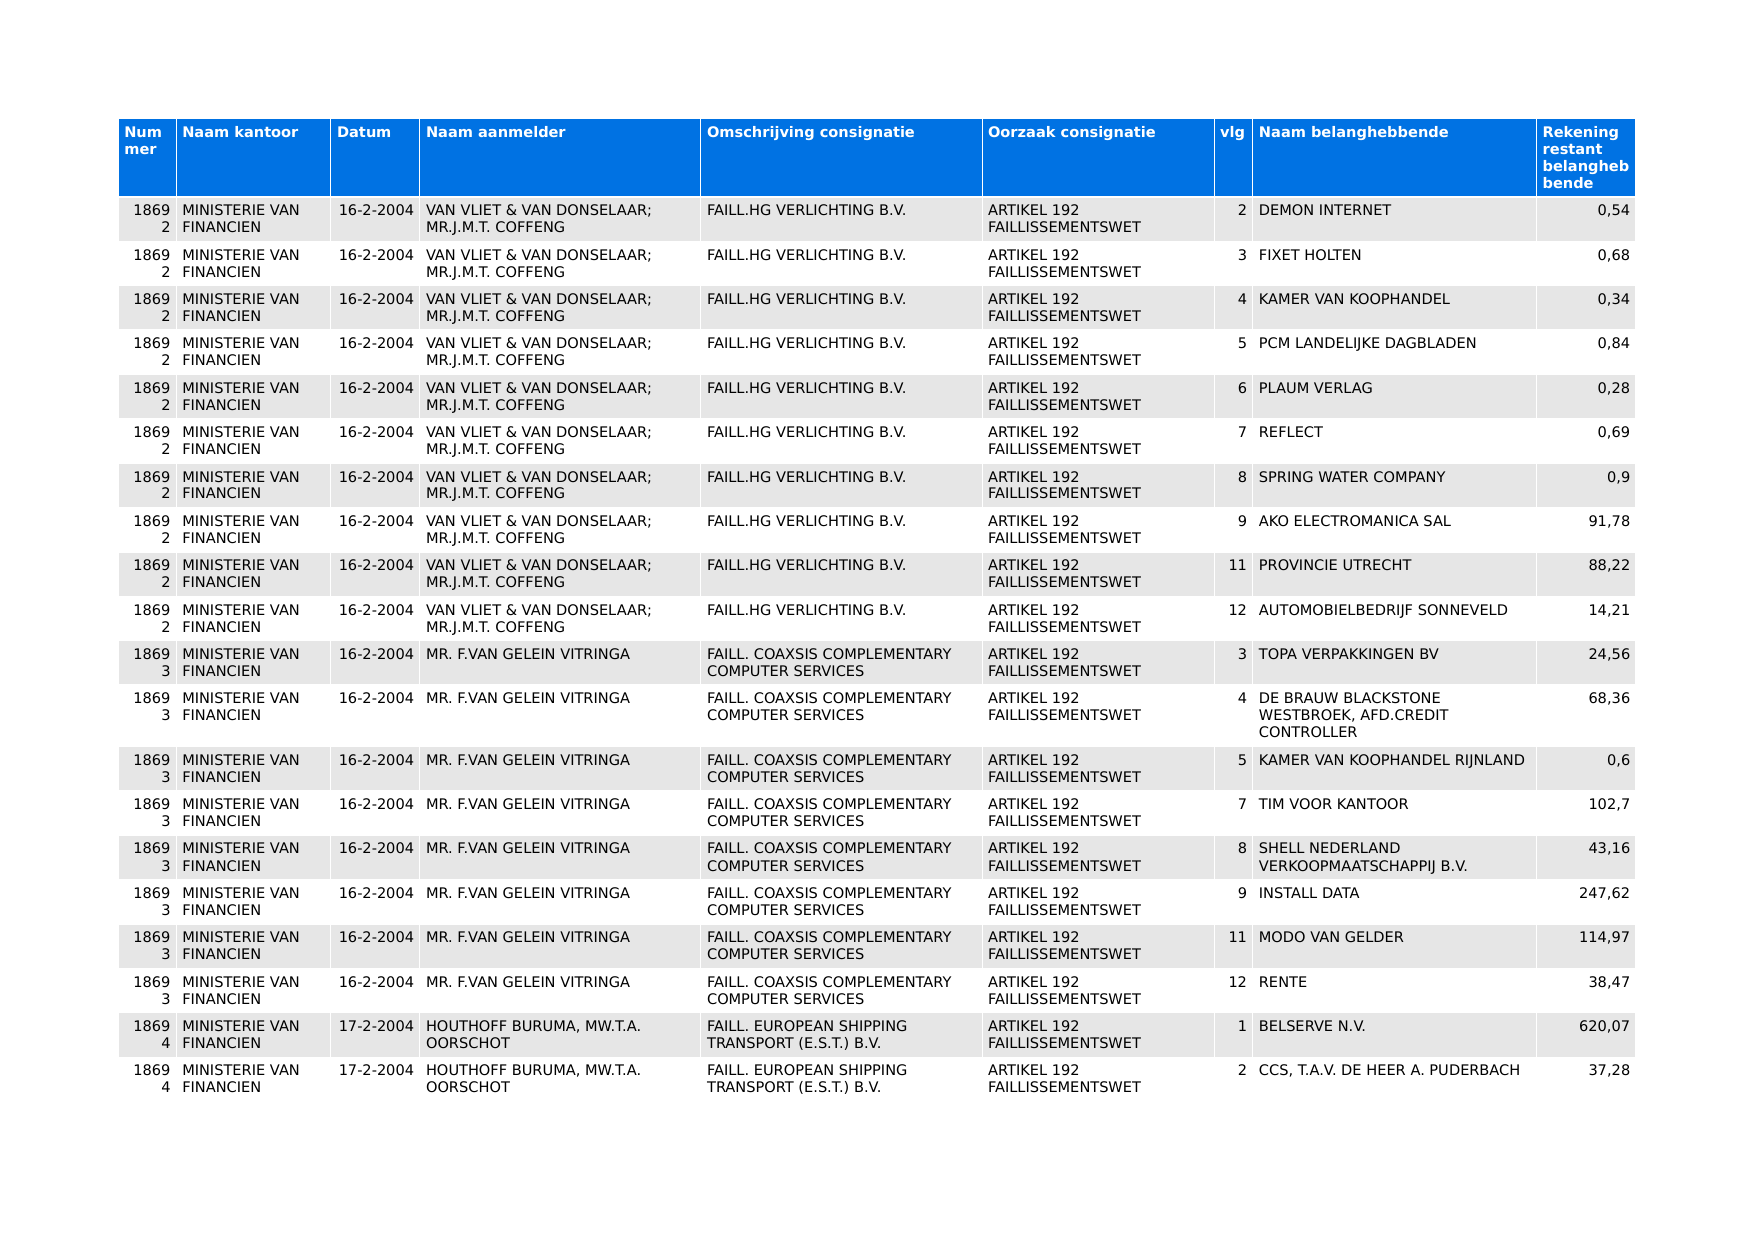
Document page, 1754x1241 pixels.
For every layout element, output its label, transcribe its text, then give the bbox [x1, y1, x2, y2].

table_cell ARTIKEL 192 FAILLISSEMENTSWET [983, 553, 1214, 596]
table_cell 18692 [119, 508, 176, 551]
table_cell MINISTERIE VAN FINANCIEN [177, 286, 330, 329]
table_cell TIM VOOR KANTOOR [1253, 791, 1536, 835]
table_cell 88,22 [1537, 553, 1635, 596]
table_cell AUTOMOBIELBEDRIJF SONNEVELD [1253, 597, 1536, 640]
table_cell VAN VLIET & VAN DONSELAAR; MR.J.M.T. COFFENG [420, 286, 700, 329]
table_cell FAILL.HG VERLICHTING B.V. [701, 419, 982, 463]
table_cell FAILL.HG VERLICHTING B.V. [701, 464, 982, 507]
table_cell MINISTERIE VAN FINANCIEN [177, 969, 330, 1012]
table_cell 6 [1215, 375, 1252, 418]
table_cell MINISTERIE VAN FINANCIEN [177, 242, 330, 285]
table_cell 5 [1215, 747, 1252, 790]
table_header vlg [1215, 119, 1252, 196]
table_cell ARTIKEL 192 FAILLISSEMENTSWET [983, 286, 1214, 329]
table_cell 18692 [119, 331, 176, 374]
table_cell HOUTHOFF BURUMA, MW.T.A. OORSCHOT [420, 1013, 700, 1057]
table_cell 12 [1215, 969, 1252, 1012]
table_cell 0,68 [1537, 242, 1635, 285]
table_cell PLAUM VERLAG [1253, 375, 1536, 418]
table_cell MR. F.VAN GELEIN VITRINGA [420, 747, 700, 790]
table_cell 18692 [119, 198, 176, 241]
table_cell 16-2-2004 [331, 375, 419, 418]
table_cell 4 [1215, 686, 1252, 746]
table_cell FAILL.HG VERLICHTING B.V. [701, 198, 982, 241]
table_cell 8 [1215, 464, 1252, 507]
table_cell MINISTERIE VAN FINANCIEN [177, 331, 330, 374]
table_cell 16-2-2004 [331, 597, 419, 640]
table_cell 0,84 [1537, 331, 1635, 374]
table_cell 24,56 [1537, 641, 1635, 684]
table_cell SPRING WATER COMPANY [1253, 464, 1536, 507]
table_cell 16-2-2004 [331, 331, 419, 374]
table_cell 18692 [119, 242, 176, 285]
table_cell MINISTERIE VAN FINANCIEN [177, 925, 330, 968]
table_header Naam aanmelder [420, 119, 700, 196]
table_cell FAILL. COAXSIS COMPLEMENTARY COMPUTER SERVICES [701, 747, 982, 790]
table_cell AKO ELECTROMANICA SAL [1253, 508, 1536, 551]
table_cell HOUTHOFF BURUMA, MW.T.A. OORSCHOT [420, 1058, 700, 1101]
table_cell 16-2-2004 [331, 198, 419, 241]
table_cell 1 [1215, 1013, 1252, 1057]
table_cell MINISTERIE VAN FINANCIEN [177, 747, 330, 790]
table_cell 18693 [119, 747, 176, 790]
table_cell 91,78 [1537, 508, 1635, 551]
table_cell MINISTERIE VAN FINANCIEN [177, 641, 330, 684]
table_cell 620,07 [1537, 1013, 1635, 1057]
table_cell 9 [1215, 508, 1252, 551]
table_cell PROVINCIE UTRECHT [1253, 553, 1536, 596]
table_cell 18693 [119, 880, 176, 923]
table_header Oorzaak consignatie [983, 119, 1214, 196]
table_cell FAILL. EUROPEAN SHIPPING TRANSPORT (E.S.T.) B.V. [701, 1058, 982, 1101]
table_cell FAILL. COAXSIS COMPLEMENTARY COMPUTER SERVICES [701, 969, 982, 1012]
table_cell MINISTERIE VAN FINANCIEN [177, 791, 330, 835]
table_cell FAILL. COAXSIS COMPLEMENTARY COMPUTER SERVICES [701, 791, 982, 835]
table_cell ARTIKEL 192 FAILLISSEMENTSWET [983, 686, 1214, 746]
table_cell 11 [1215, 553, 1252, 596]
table_cell 16-2-2004 [331, 508, 419, 551]
table_cell 18693 [119, 641, 176, 684]
table_cell MODO VAN GELDER [1253, 925, 1536, 968]
table_cell MR. F.VAN GELEIN VITRINGA [420, 925, 700, 968]
table_cell 14,21 [1537, 597, 1635, 640]
table_cell 7 [1215, 419, 1252, 463]
table_cell MR. F.VAN GELEIN VITRINGA [420, 836, 700, 879]
table_cell VAN VLIET & VAN DONSELAAR; MR.J.M.T. COFFENG [420, 331, 700, 374]
table_cell MINISTERIE VAN FINANCIEN [177, 419, 330, 463]
table_cell FAILL. COAXSIS COMPLEMENTARY COMPUTER SERVICES [701, 686, 982, 746]
table_cell 0,54 [1537, 198, 1635, 241]
table_header Omschrijving consignatie [701, 119, 982, 196]
table_cell REFLECT [1253, 419, 1536, 463]
table_cell 68,36 [1537, 686, 1635, 746]
table_cell 3 [1215, 641, 1252, 684]
table_cell 5 [1215, 331, 1252, 374]
table_cell 18693 [119, 925, 176, 968]
table_cell MINISTERIE VAN FINANCIEN [177, 597, 330, 640]
table_cell TOPA VERPAKKINGEN BV [1253, 641, 1536, 684]
table_cell FAILL. EUROPEAN SHIPPING TRANSPORT (E.S.T.) B.V. [701, 1013, 982, 1057]
table_cell FAILL.HG VERLICHTING B.V. [701, 597, 982, 640]
table_cell BELSERVE N.V. [1253, 1013, 1536, 1057]
table_cell 7 [1215, 791, 1252, 835]
table_cell 0,9 [1537, 464, 1635, 507]
table_cell ARTIKEL 192 FAILLISSEMENTSWET [983, 597, 1214, 640]
table_cell 0,28 [1537, 375, 1635, 418]
table_header Rekening restant belanghebbende [1537, 119, 1635, 196]
table_cell INSTALL DATA [1253, 880, 1536, 923]
table_cell 17-2-2004 [331, 1058, 419, 1101]
table_cell MINISTERIE VAN FINANCIEN [177, 508, 330, 551]
table_cell VAN VLIET & VAN DONSELAAR; MR.J.M.T. COFFENG [420, 242, 700, 285]
table_cell MINISTERIE VAN FINANCIEN [177, 464, 330, 507]
table_cell ARTIKEL 192 FAILLISSEMENTSWET [983, 242, 1214, 285]
table_cell 0,34 [1537, 286, 1635, 329]
table_cell FAILL.HG VERLICHTING B.V. [701, 375, 982, 418]
table_cell 16-2-2004 [331, 880, 419, 923]
table_cell ARTIKEL 192 FAILLISSEMENTSWET [983, 925, 1214, 968]
table_cell 12 [1215, 597, 1252, 640]
table_cell ARTIKEL 192 FAILLISSEMENTSWET [983, 836, 1214, 879]
table_cell FAILL. COAXSIS COMPLEMENTARY COMPUTER SERVICES [701, 880, 982, 923]
table_cell FIXET HOLTEN [1253, 242, 1536, 285]
table_cell CCS, T.A.V. DE HEER A. PUDERBACH [1253, 1058, 1536, 1101]
table_cell MINISTERIE VAN FINANCIEN [177, 836, 330, 879]
table_cell MR. F.VAN GELEIN VITRINGA [420, 791, 700, 835]
table_cell MR. F.VAN GELEIN VITRINGA [420, 641, 700, 684]
table_cell 16-2-2004 [331, 286, 419, 329]
table_header Nummer [119, 119, 176, 196]
table_cell VAN VLIET & VAN DONSELAAR; MR.J.M.T. COFFENG [420, 375, 700, 418]
table_cell FAILL.HG VERLICHTING B.V. [701, 331, 982, 374]
table_cell 43,16 [1537, 836, 1635, 879]
table_cell MINISTERIE VAN FINANCIEN [177, 1013, 330, 1057]
table_cell 17-2-2004 [331, 1013, 419, 1057]
table_cell MINISTERIE VAN FINANCIEN [177, 880, 330, 923]
table_cell VAN VLIET & VAN DONSELAAR; MR.J.M.T. COFFENG [420, 419, 700, 463]
table_cell 18692 [119, 419, 176, 463]
table_cell RENTE [1253, 969, 1536, 1012]
table_cell VAN VLIET & VAN DONSELAAR; MR.J.M.T. COFFENG [420, 597, 700, 640]
table_cell ARTIKEL 192 FAILLISSEMENTSWET [983, 464, 1214, 507]
table_cell MINISTERIE VAN FINANCIEN [177, 198, 330, 241]
table_cell ARTIKEL 192 FAILLISSEMENTSWET [983, 641, 1214, 684]
table_cell 16-2-2004 [331, 836, 419, 879]
table_cell 18692 [119, 464, 176, 507]
table_cell ARTIKEL 192 FAILLISSEMENTSWET [983, 419, 1214, 463]
table_cell 16-2-2004 [331, 242, 419, 285]
table_cell 38,47 [1537, 969, 1635, 1012]
table_cell 16-2-2004 [331, 464, 419, 507]
table_cell ARTIKEL 192 FAILLISSEMENTSWET [983, 747, 1214, 790]
table_cell 2 [1215, 198, 1252, 241]
table_cell 18694 [119, 1058, 176, 1101]
table_cell ARTIKEL 192 FAILLISSEMENTSWET [983, 1013, 1214, 1057]
table_cell ARTIKEL 192 FAILLISSEMENTSWET [983, 880, 1214, 923]
table_cell VAN VLIET & VAN DONSELAAR; MR.J.M.T. COFFENG [420, 553, 700, 596]
table_cell 11 [1215, 925, 1252, 968]
table_cell 16-2-2004 [331, 553, 419, 596]
table_cell 37,28 [1537, 1058, 1635, 1101]
table_cell 18692 [119, 597, 176, 640]
table_cell 18693 [119, 969, 176, 1012]
table_cell ARTIKEL 192 FAILLISSEMENTSWET [983, 508, 1214, 551]
table_cell 8 [1215, 836, 1252, 879]
table_cell 102,7 [1537, 791, 1635, 835]
table_cell 2 [1215, 1058, 1252, 1101]
table_cell FAILL.HG VERLICHTING B.V. [701, 242, 982, 285]
table_cell ARTIKEL 192 FAILLISSEMENTSWET [983, 1058, 1214, 1101]
table_cell 18693 [119, 686, 176, 746]
table_cell MR. F.VAN GELEIN VITRINGA [420, 880, 700, 923]
table_header Naam belanghebbende [1253, 119, 1536, 196]
table_cell FAILL.HG VERLICHTING B.V. [701, 508, 982, 551]
table_cell 18692 [119, 286, 176, 329]
table_cell 18693 [119, 836, 176, 879]
table_cell 16-2-2004 [331, 791, 419, 835]
table_cell 247,62 [1537, 880, 1635, 923]
table_cell 16-2-2004 [331, 969, 419, 1012]
table_cell SHELL NEDERLAND VERKOOPMAATSCHAPPIJ B.V. [1253, 836, 1536, 879]
table_cell PCM LANDELIJKE DAGBLADEN [1253, 331, 1536, 374]
table_cell 18693 [119, 791, 176, 835]
table_cell 16-2-2004 [331, 686, 419, 746]
table_cell 4 [1215, 286, 1252, 329]
table_cell 16-2-2004 [331, 641, 419, 684]
table_cell FAILL.HG VERLICHTING B.V. [701, 286, 982, 329]
table_cell 16-2-2004 [331, 419, 419, 463]
table_cell 18692 [119, 553, 176, 596]
table_cell ARTIKEL 192 FAILLISSEMENTSWET [983, 969, 1214, 1012]
table_cell FAILL.HG VERLICHTING B.V. [701, 553, 982, 596]
table_cell ARTIKEL 192 FAILLISSEMENTSWET [983, 375, 1214, 418]
table_cell VAN VLIET & VAN DONSELAAR; MR.J.M.T. COFFENG [420, 198, 700, 241]
table_cell 9 [1215, 880, 1252, 923]
table_cell 18694 [119, 1013, 176, 1057]
table_header Datum [331, 119, 419, 196]
table_header Naam kantoor [177, 119, 330, 196]
table_cell VAN VLIET & VAN DONSELAAR; MR.J.M.T. COFFENG [420, 464, 700, 507]
table_cell DE BRAUW BLACKSTONE WESTBROEK, AFD.CREDIT CONTROLLER [1253, 686, 1536, 746]
table_cell MINISTERIE VAN FINANCIEN [177, 375, 330, 418]
table_cell FAILL. COAXSIS COMPLEMENTARY COMPUTER SERVICES [701, 836, 982, 879]
table_cell KAMER VAN KOOPHANDEL RIJNLAND [1253, 747, 1536, 790]
table_cell 0,6 [1537, 747, 1635, 790]
table_cell KAMER VAN KOOPHANDEL [1253, 286, 1536, 329]
table_cell DEMON INTERNET [1253, 198, 1536, 241]
table_cell 16-2-2004 [331, 747, 419, 790]
table_cell 18692 [119, 375, 176, 418]
table_cell MINISTERIE VAN FINANCIEN [177, 686, 330, 746]
table_cell MR. F.VAN GELEIN VITRINGA [420, 969, 700, 1012]
table_cell FAILL. COAXSIS COMPLEMENTARY COMPUTER SERVICES [701, 925, 982, 968]
table_cell ARTIKEL 192 FAILLISSEMENTSWET [983, 331, 1214, 374]
table_cell 0,69 [1537, 419, 1635, 463]
table_cell 16-2-2004 [331, 925, 419, 968]
table_cell MR. F.VAN GELEIN VITRINGA [420, 686, 700, 746]
table_cell ARTIKEL 192 FAILLISSEMENTSWET [983, 198, 1214, 241]
table_cell MINISTERIE VAN FINANCIEN [177, 553, 330, 596]
table_cell 3 [1215, 242, 1252, 285]
table_cell ARTIKEL 192 FAILLISSEMENTSWET [983, 791, 1214, 835]
table_cell FAILL. COAXSIS COMPLEMENTARY COMPUTER SERVICES [701, 641, 982, 684]
table_cell 114,97 [1537, 925, 1635, 968]
table_cell VAN VLIET & VAN DONSELAAR; MR.J.M.T. COFFENG [420, 508, 700, 551]
table_cell MINISTERIE VAN FINANCIEN [177, 1058, 330, 1101]
